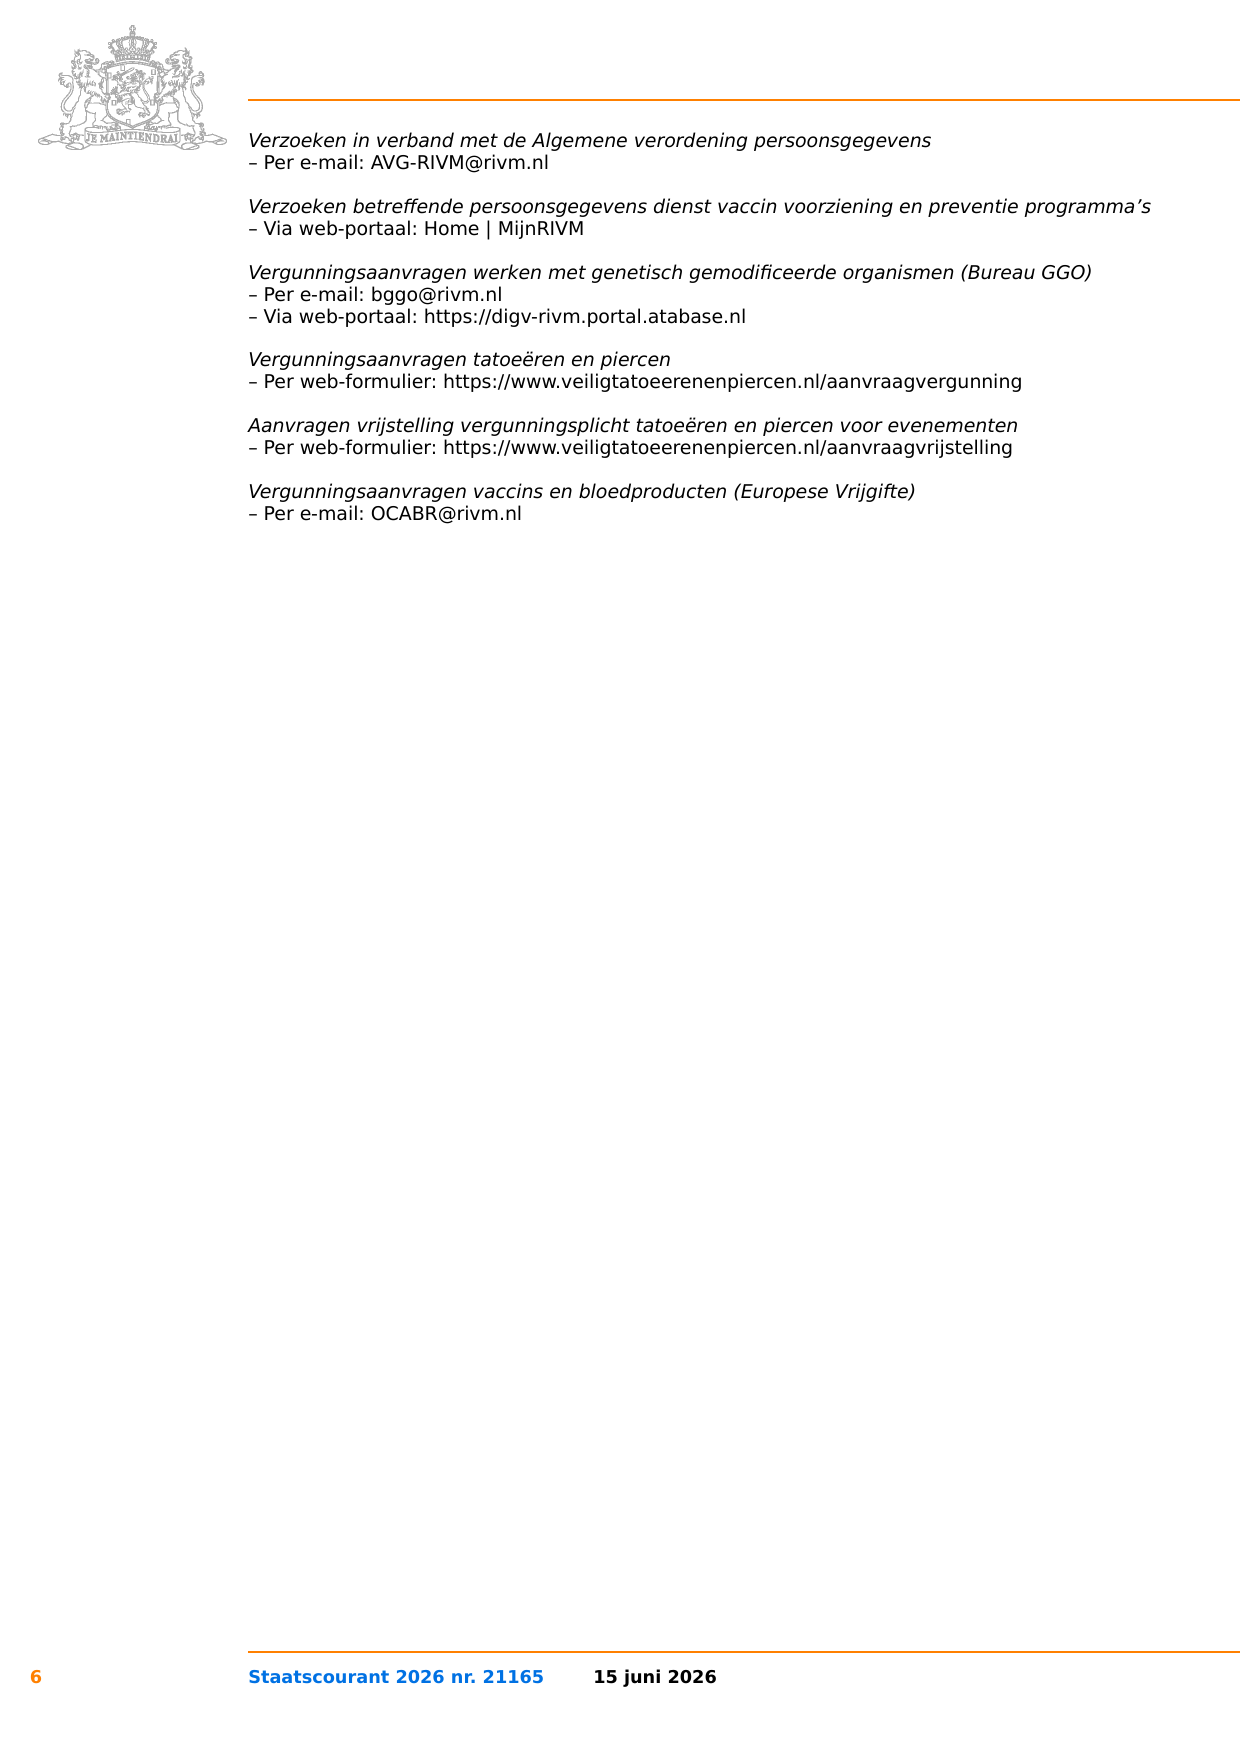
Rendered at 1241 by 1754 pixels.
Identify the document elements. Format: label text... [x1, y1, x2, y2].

subtitle Aanvragen vrijstelling vergunningsplicht tatoeëren en piercen voor evenementen [248, 415, 1163, 437]
picture [38, 25, 227, 150]
subtitle Vergunningsaanvragen werken met genetisch gemodificeerde organismen (Bureau GGO) [248, 262, 1163, 283]
text – Per e-mail: AVG-RIVM@rivm.nl [248, 152, 1163, 174]
text – Via web-portaal: https://digv-rivm.portal.atabase.nl [248, 306, 1163, 327]
text – Per e-mail: bggo@rivm.nl [248, 283, 1163, 306]
text – Per web-formulier: https://www.veiligtatoeerenenpiercen.nl/aanvraagvergunning [248, 371, 1163, 393]
text – Per e-mail: OCABR@rivm.nl [248, 503, 1163, 525]
subtitle Verzoeken in verband met de Algemene verordening persoonsgegevens [248, 130, 1163, 152]
text – Via web-portaal: Home | MijnRIVM [248, 218, 1163, 240]
subtitle Vergunningsaanvragen tatoeëren en piercen [248, 349, 1163, 371]
text – Per web-formulier: https://www.veiligtatoeerenenpiercen.nl/aanvraagvrijstelling [248, 437, 1163, 459]
subtitle Vergunningsaanvragen vaccins en bloedproducten (Europese Vrijgifte) [248, 481, 1163, 503]
subtitle Verzoeken betreffende persoonsgegevens dienst vaccin voorziening en preventie programma’s [248, 196, 1163, 218]
